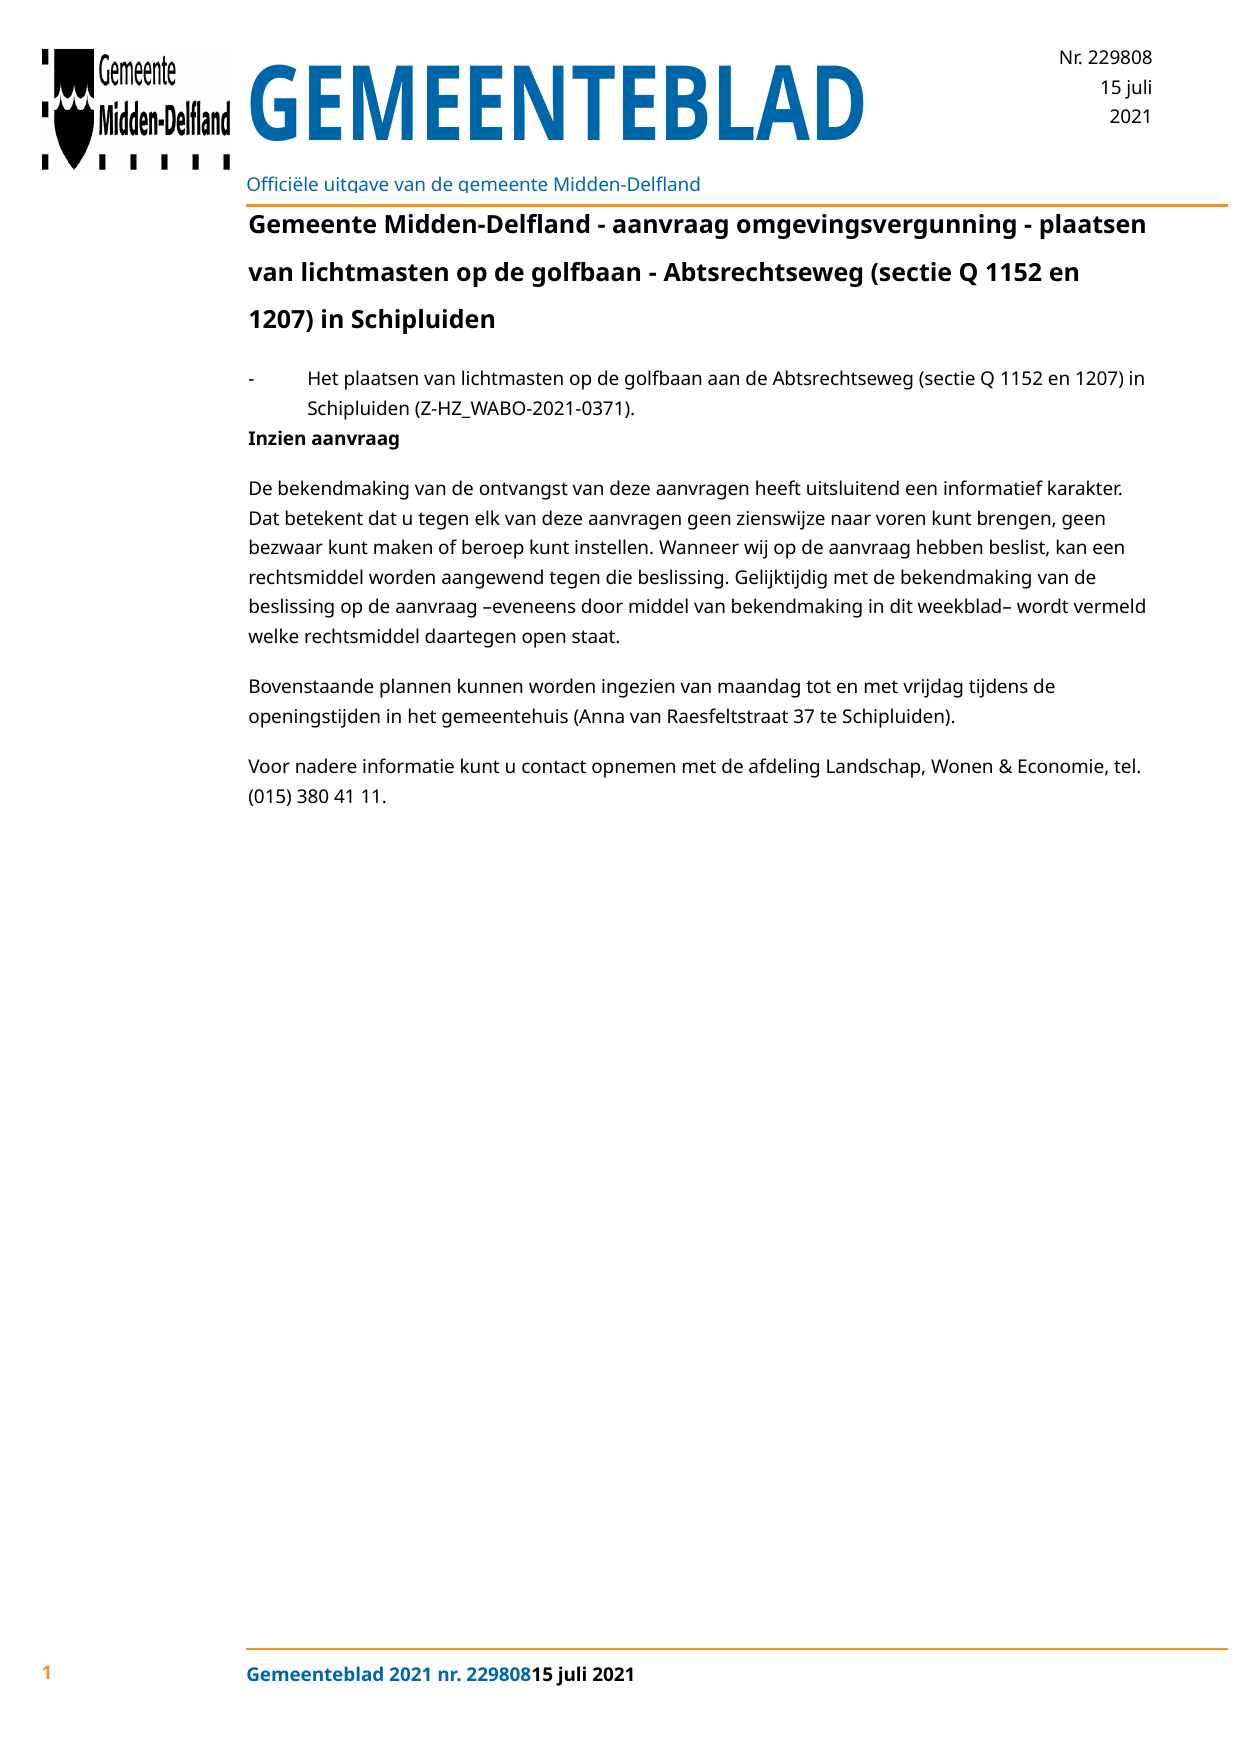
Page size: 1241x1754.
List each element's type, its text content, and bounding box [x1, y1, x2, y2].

text De bekendmaking van de ontvangst van deze aanvragen heeft uitsluitend een informatief karakter. Dat betekent dat u tegen elk van deze aanvragen geen zienswijze naar voren kunt brengen, geen bezwaar kunt maken of beroep kunt instellen. Wanneer wij op de aanvraag hebben beslist, kan een rechtsmiddel worden aangewend tegen die beslissing. Gelijktijdig met de bekendmaking van de beslissing op de aanvraag –eveneens door middel van bekendmaking in dit weekblad– wordt vermeld welke rechtsmiddel daartegen open staat. [248, 475, 1152, 649]
picture [41, 47, 231, 172]
list Het plaatsen van lichtmasten op de golfbaan aan de Abtsrechtseweg (sectie Q 1152 en 1207) in Schipluiden (Z-HZ_WABO-2021-0371). [248, 366, 1152, 421]
text Inzien aanvraag [248, 425, 1152, 450]
text Gemeente Midden-Delfland - aanvraag omgevingsvergunning - plaatsen van lichtmasten op de golfbaan - Abtsrechtseweg (sectie Q 1152 en 1207) in Schipluiden [248, 207, 1152, 336]
text Bovenstaande plannen kunnen worden ingezien van maandag tot en met vrijdag tijdens de openingstijden in het gemeentehuis (Anna van Raesfeltstraat 37 te Schipluiden). [248, 673, 1152, 729]
text Voor nadere informatie kunt u contact opnemen met de afdeling Landschap, Wonen & Economie, tel. (015) 380 41 11. [248, 753, 1152, 809]
